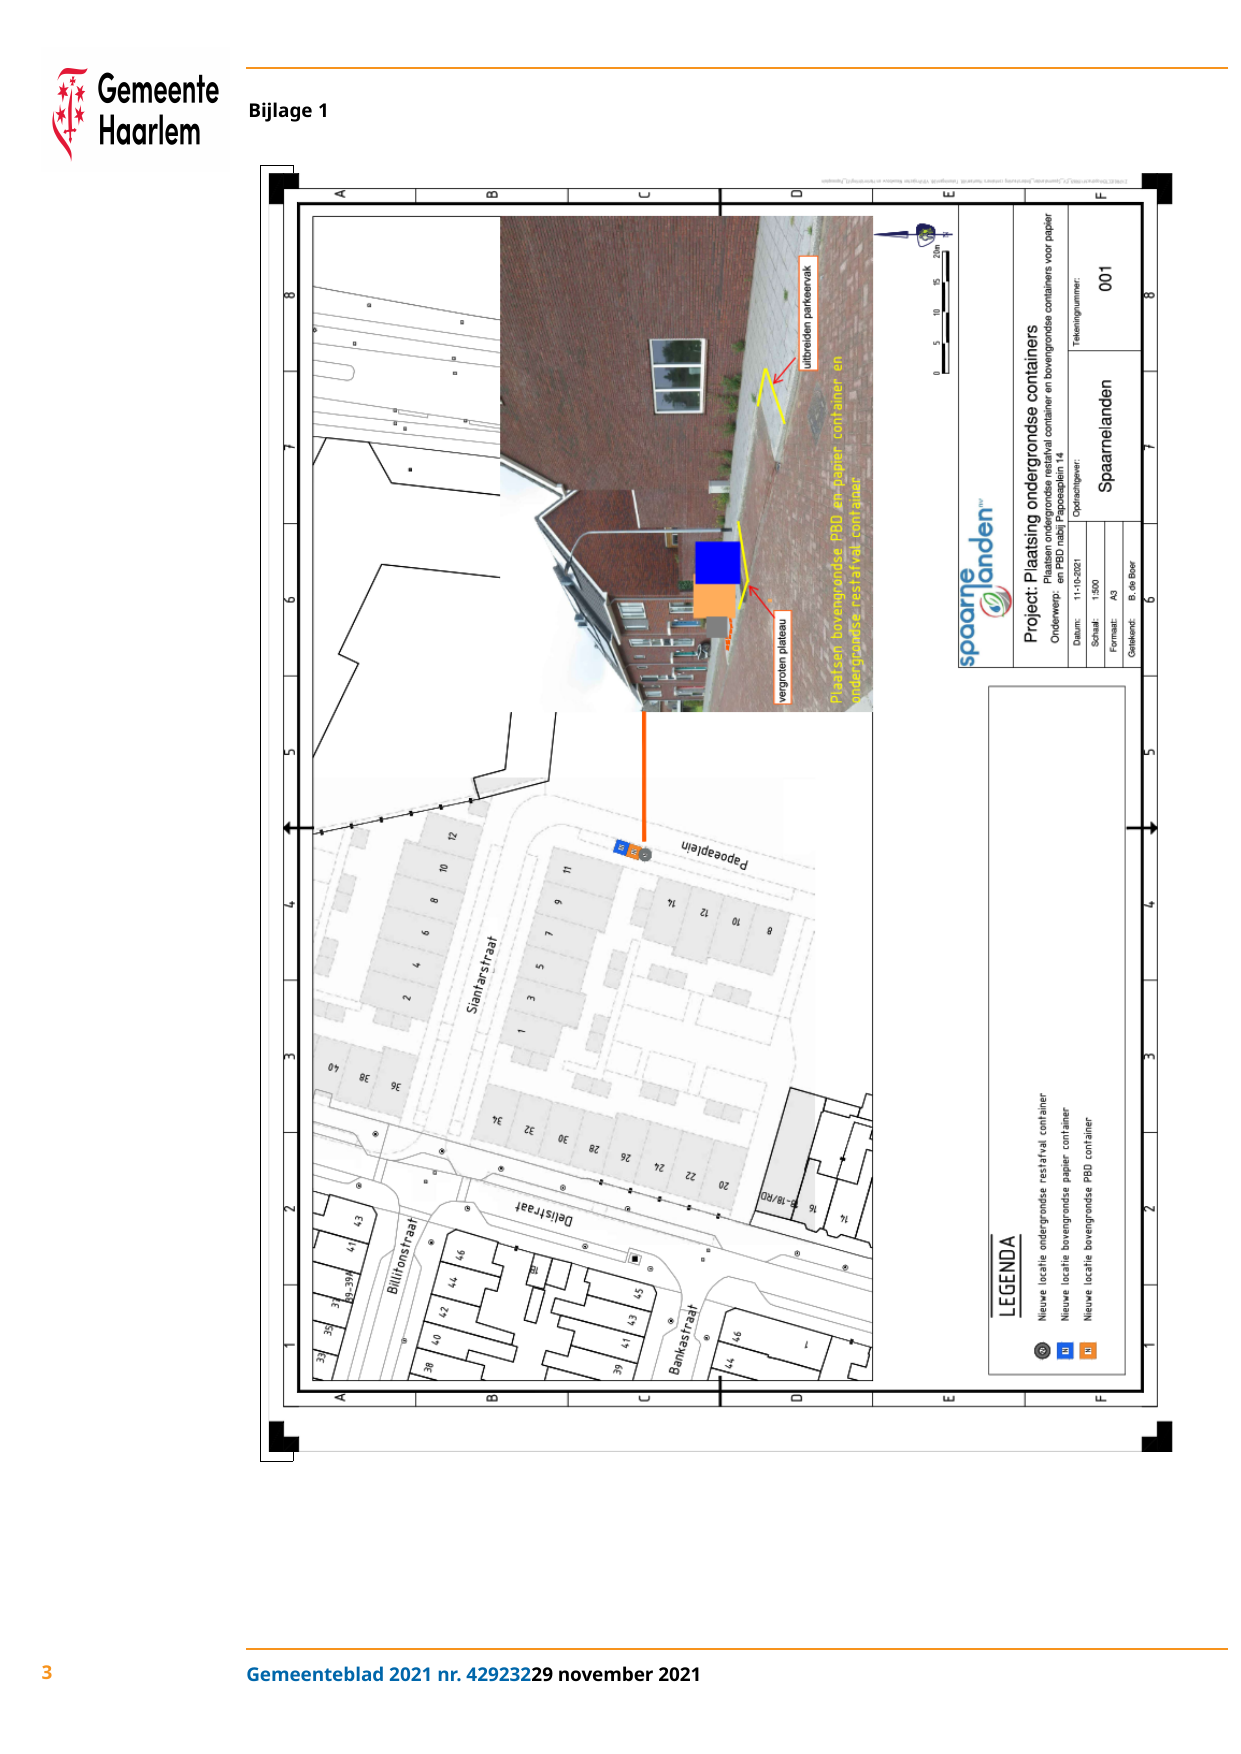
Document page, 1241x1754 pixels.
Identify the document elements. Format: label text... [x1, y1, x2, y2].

picture [41, 47, 231, 172]
text Bijlage 1 [248, 95, 1152, 123]
picture [268, 173, 1173, 1452]
